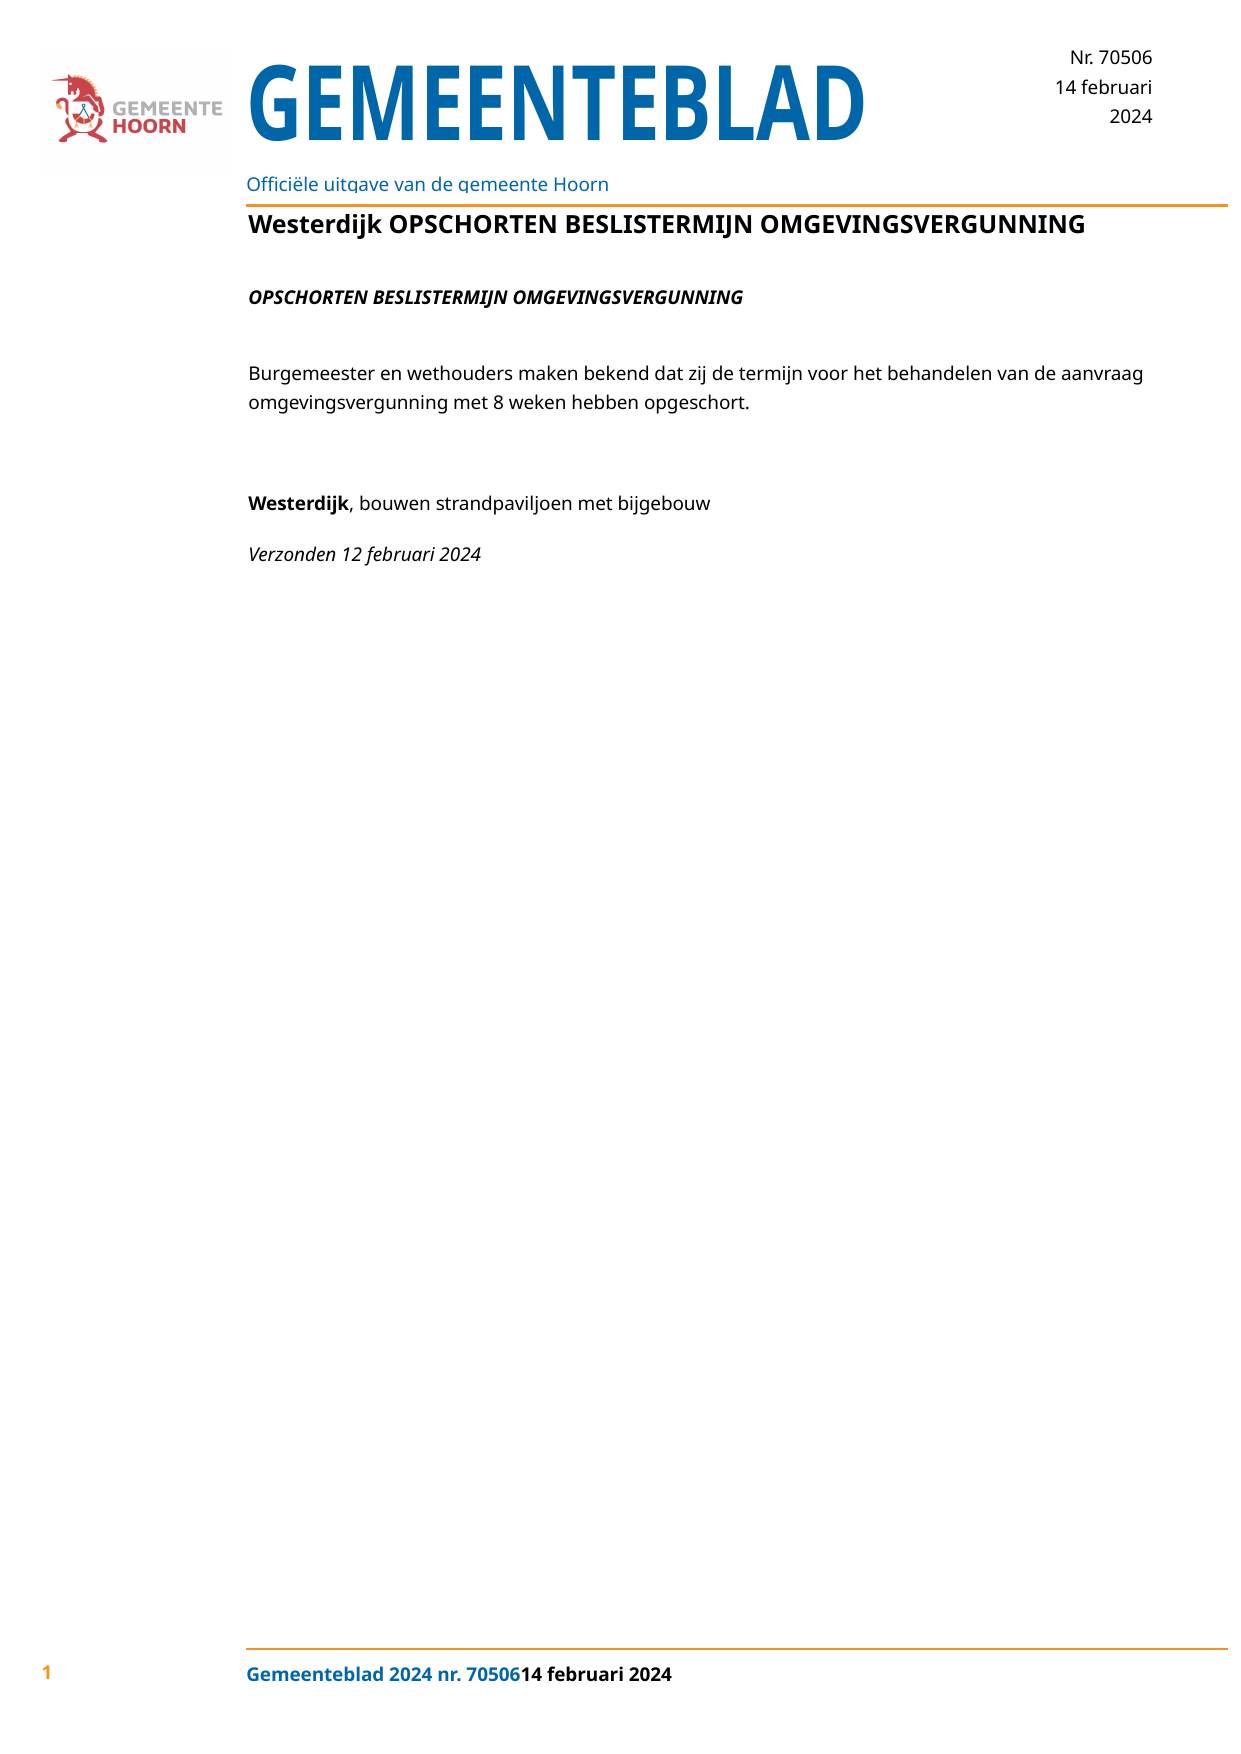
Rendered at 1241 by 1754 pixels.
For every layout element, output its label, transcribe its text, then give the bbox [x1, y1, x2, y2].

text Burgemeester en wethouders maken bekend dat zij de termijn voor het behandelen van de aanvraag omgevingsvergunning met 8 weken hebben opgeschort. [248, 360, 1152, 415]
text Westerdijk, bouwen strandpaviljoen met bijgebouw [248, 490, 1152, 516]
text Verzonden 12 februari 2024 [248, 541, 1152, 567]
text Westerdijk OPSCHORTEN BESLISTERMIJN OMGEVINGSVERGUNNING [248, 207, 1152, 241]
text OPSCHORTEN BESLISTERMIJN OMGEVINGSVERGUNNING [248, 284, 1152, 309]
picture [41, 47, 231, 172]
